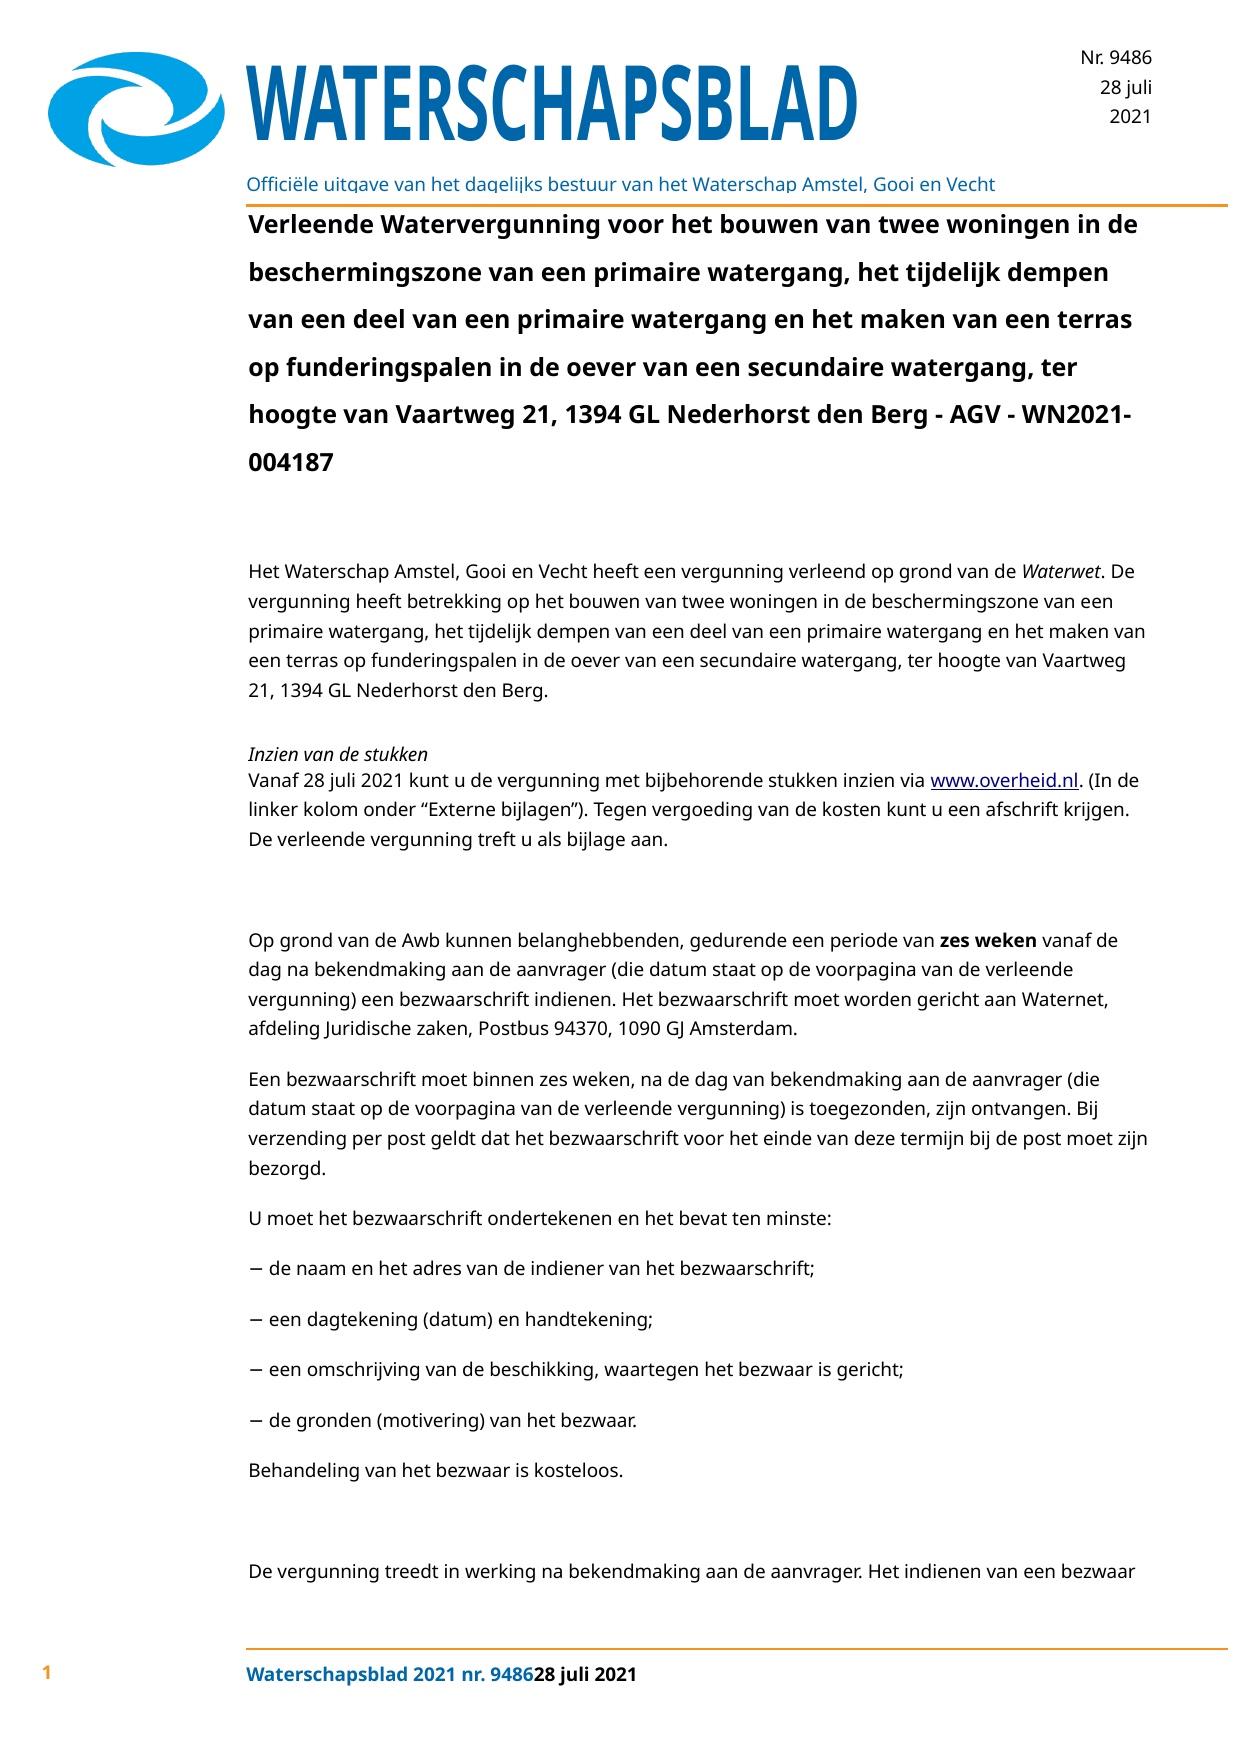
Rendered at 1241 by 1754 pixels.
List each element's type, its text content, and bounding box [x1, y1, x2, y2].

text De vergunning treedt in werking na bekendmaking aan de aanvrager. Het indienen van een bezwaar [248, 1558, 1152, 1584]
text U moet het bezwaarschrift ondertekenen en het bevat ten minste: [248, 1205, 1152, 1231]
text Vanaf 28 juli 2021 kunt u de vergunning met bijbehorende stukken inzien via www.overheid.nl. (In de linker kolom onder “Externe bijlagen”). Tegen vergoeding van de kosten kunt u een afschrift krijgen. De verleende vergunning treft u als bijlage aan. [248, 767, 1152, 852]
text Het Waterschap Amstel, Gooi en Vecht heeft een vergunning verleend op grond van de Waterwet. De vergunning heeft betrekking op het bouwen van twee woningen in de beschermingszone van een primaire watergang, het tijdelijk dempen van een deel van een primaire watergang en het maken van een terras op funderingspalen in de oever van een secundaire watergang, ter hoogte van Vaartweg 21, 1394 GL Nederhorst den Berg. [248, 559, 1152, 703]
text − een dagtekening (datum) en handtekening; [248, 1306, 1152, 1332]
text Een bezwaarschrift moet binnen zes weken, na de dag van bekendmaking aan de aanvrager (die datum staat op de voorpagina van de verleende vergunning) is toegezonden, zijn ontvangen. Bij verzending per post geldt dat het bezwaarschrift voor het einde van deze termijn bij de post moet zijn bezorgd. [248, 1066, 1152, 1180]
text − de gronden (motivering) van het bezwaar. [248, 1407, 1152, 1432]
text Verleende Watervergunning voor het bouwen van twee woningen in de beschermingszone van een primaire watergang, het tijdelijk dempen van een deel van een primaire watergang en het maken van een terras op funderingspalen in de oever van een secundaire watergang, ter hoogte van Vaartweg 21, 1394 GL Nederhorst den Berg - AGV - WN2021-004187 [248, 207, 1152, 479]
text − de naam en het adres van de indiener van het bezwaarschrift; [248, 1256, 1152, 1281]
picture [41, 47, 231, 172]
text − een omschrijving van de beschikking, waartegen het bezwaar is gericht; [248, 1356, 1152, 1382]
text Inzien van de stukken [248, 741, 1152, 767]
text Behandeling van het bezwaar is kosteloos. [248, 1457, 1152, 1483]
text Op grond van de Awb kunnen belanghebbenden, gedurende een periode van zes weken vanaf de dag na bekendmaking aan de aanvrager (die datum staat op de voorpagina van de verleende vergunning) een bezwaarschrift indienen. Het bezwaarschrift moet worden gericht aan Waternet, afdeling Juridische zaken, Postbus 94370, 1090 GJ Amsterdam. [248, 927, 1152, 1041]
